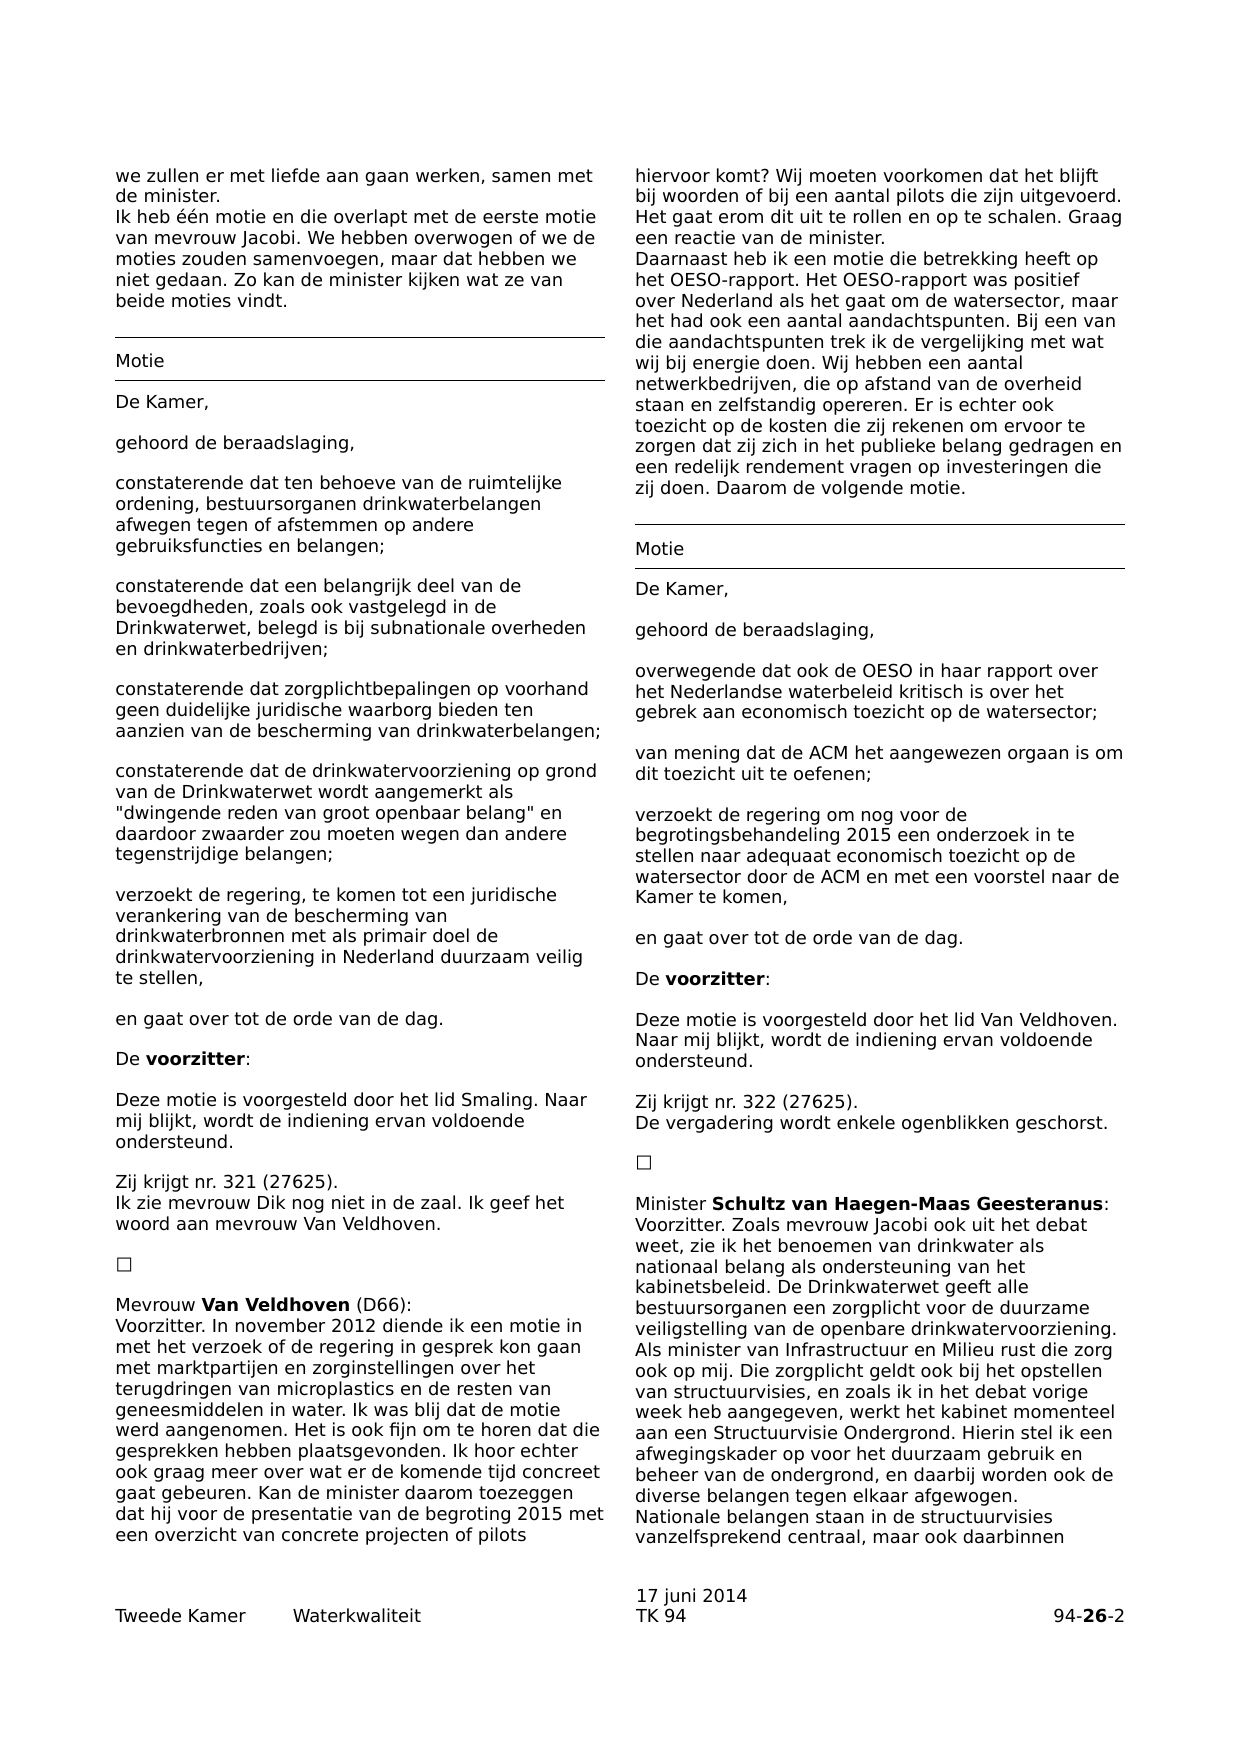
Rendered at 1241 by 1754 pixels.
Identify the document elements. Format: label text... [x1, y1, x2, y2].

text Ik zie mevrouw Dik nog niet in de zaal. Ik geef het woord aan mevrouw Van Veldhoven. [115, 1193, 605, 1234]
text Deze motie is voorgesteld door het lid Van Veldhoven. Naar mij blijkt, wordt de indiening ervan voldoende ondersteund. [635, 1009, 1125, 1072]
text van mening dat de ACM het aangewezen orgaan is om dit toezicht uit te oefenen; [635, 743, 1125, 784]
text en gaat over tot de orde van de dag. [635, 928, 1125, 949]
text ⬜ [115, 1254, 605, 1275]
text De Kamer, [115, 392, 605, 412]
text Ik heb één motie en die overlapt met de eerste motie van mevrouw Jacobi. We hebben overwogen of we de moties zouden samenvoegen, maar dat hebben we niet gedaan. Zo kan de minister kijken wat ze van beide moties vindt. [115, 207, 605, 311]
text gehoord de beraadslaging, [635, 620, 1125, 641]
text verzoekt de regering om nog voor de begrotingsbehandeling 2015 een onderzoek in te stellen naar adequaat economisch toezicht op de watersector door de ACM en met een voorstel naar de Kamer te komen, [635, 804, 1125, 908]
text Nationale belangen staan in de structuurvisies vanzelfsprekend centraal, maar ook daarbinnen [635, 1506, 1125, 1548]
text Mevrouw Van Veldhoven (D66): [115, 1295, 605, 1316]
text Zij krijgt nr. 322 (27625). [635, 1092, 1125, 1112]
text constaterende dat de drinkwatervoorziening op grond van de Drinkwaterwet wordt aangemerkt als "dwingende reden van groot openbaar belang" en daardoor zwaarder zou moeten wegen dan andere tegenstrijdige belangen; [115, 761, 605, 865]
text Deze motie is voorgesteld door het lid Smaling. Naar mij blijkt, wordt de indiening ervan voldoende ondersteund. [115, 1090, 605, 1152]
text en gaat over tot de orde van de dag. [115, 1008, 605, 1029]
text ⬜ [635, 1153, 1125, 1174]
text constaterende dat ten behoeve van de ruimtelijke ordening, bestuursorganen drinkwaterbelangen afwegen tegen of afstemmen op andere gebruiksfuncties en belangen; [115, 473, 605, 556]
text De Kamer, [635, 579, 1125, 600]
text hiervoor komt? Wij moeten voorkomen dat het blijft bij woorden of bij een aantal pilots die zijn uitgevoerd. Het gaat erom dit uit te rollen en op te schalen. Graag een reactie van de minister. [635, 165, 1125, 249]
text Zij krijgt nr. 321 (27625). [115, 1172, 605, 1193]
text gehoord de beraadslaging, [115, 432, 605, 453]
text we zullen er met liefde aan gaan werken, samen met de minister. [115, 165, 605, 207]
text Voorzitter. In november 2012 diende ik een motie in met het verzoek of de regering in gesprek kon gaan met marktpartijen en zorginstellingen over het terugdringen van microplastics en de resten van geneesmiddelen in water. Ik was blij dat de motie werd aangenomen. Het is ook fijn om te horen dat die gesprekken hebben plaatsgevonden. Ik hoor echter ook graag meer over wat er de komende tijd concreet gaat gebeuren. Kan de minister daarom toezeggen dat hij voor de presentatie van de begroting 2015 met een overzicht van concrete projecten of pilots [115, 1316, 605, 1545]
text Daarnaast heb ik een motie die betrekking heeft op het OESO-rapport. Het OESO-rapport was positief over Nederland als het gaat om de watersector, maar het had ook een aantal aandachtspunten. Bij een van die aandachtspunten trek ik de vergelijking met wat wij bij energie doen. Wij hebben een aantal netwerkbedrijven, die op afstand van de overheid staan en zelfstandig opereren. Er is echter ook toezicht op de kosten die zij rekenen om ervoor te zorgen dat zij zich in het publieke belang gedragen en een redelijk rendement vragen op investeringen die zij doen. Daarom de volgende motie. [635, 249, 1125, 499]
text Motie [115, 351, 605, 372]
text De voorzitter: [115, 1049, 605, 1070]
text constaterende dat een belangrijk deel van de bevoegdheden, zoals ook vastgelegd in de Drinkwaterwet, belegd is bij subnationale overheden en drinkwaterbedrijven; [115, 576, 605, 659]
text De voorzitter: [635, 969, 1125, 989]
text De vergadering wordt enkele ogenblikken geschorst. [635, 1112, 1125, 1133]
text Motie [635, 538, 1125, 559]
text overwegende dat ook de OESO in haar rapport over het Nederlandse waterbeleid kritisch is over het gebrek aan economisch toezicht op de watersector; [635, 661, 1125, 723]
text Voorzitter. Zoals mevrouw Jacobi ook uit het debat weet, zie ik het benoemen van drinkwater als nationaal belang als ondersteuning van het kabinetsbeleid. De Drinkwaterwet geeft alle bestuursorganen een zorgplicht voor de duurzame veiligstelling van de openbare drinkwatervoorziening. Als minister van Infrastructuur en Milieu rust die zorg ook op mij. Die zorgplicht geldt ook bij het opstellen van structuurvisies, en zoals ik in het debat vorige week heb aangegeven, werkt het kabinet momenteel aan een Structuurvisie Ondergrond. Hierin stel ik een afwegingskader op voor het duurzaam gebruik en beheer van de ondergrond, en daarbij worden ook de diverse belangen tegen elkaar afgewogen. [635, 1215, 1125, 1506]
text constaterende dat zorgplichtbepalingen op voorhand geen duidelijke juridische waarborg bieden ten aanzien van de bescherming van drinkwaterbelangen; [115, 679, 605, 741]
text Minister Schultz van Haegen-Maas Geesteranus: [635, 1194, 1125, 1215]
text verzoekt de regering, te komen tot een juridische verankering van de bescherming van drinkwaterbronnen met als primair doel de drinkwatervoorziening in Nederland duurzaam veilig te stellen, [115, 885, 605, 988]
